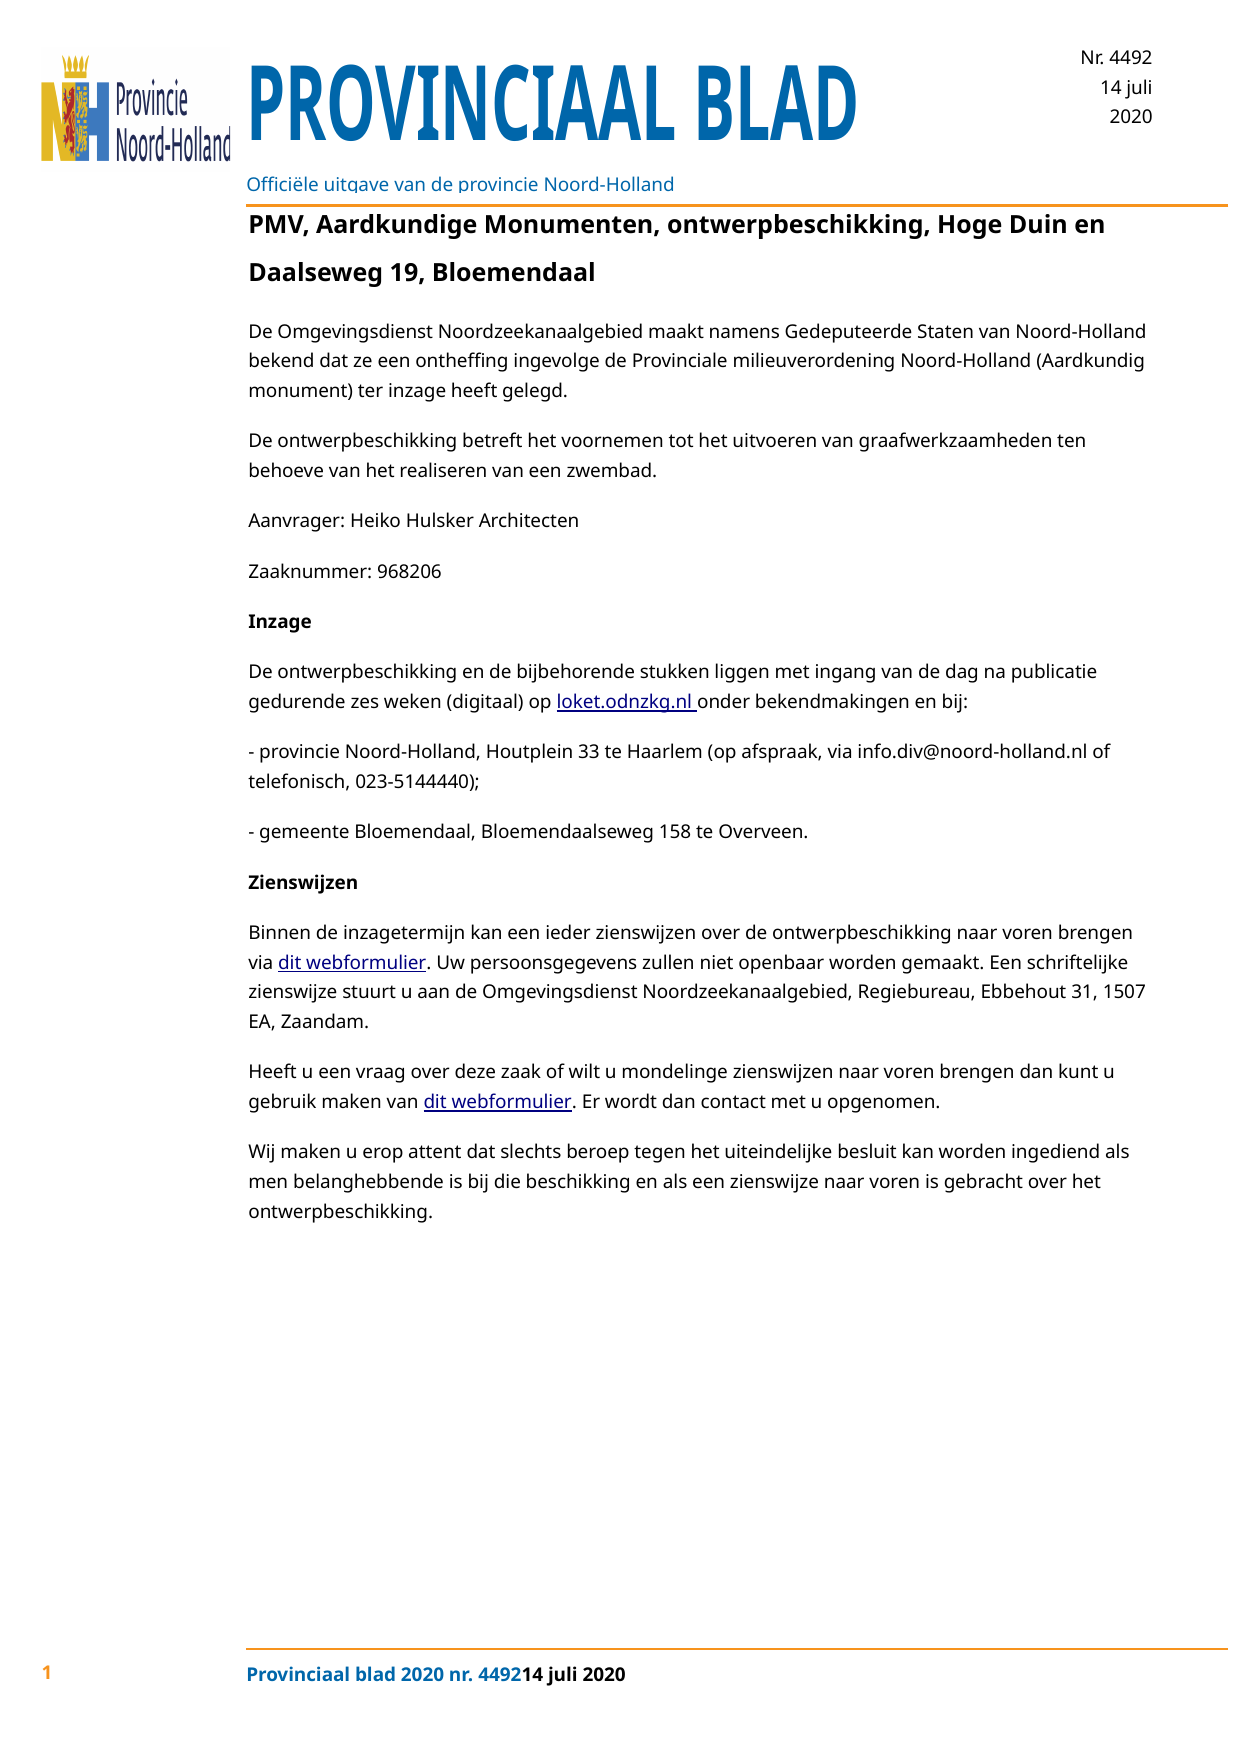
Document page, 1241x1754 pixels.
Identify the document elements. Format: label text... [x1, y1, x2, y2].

text Binnen de inzagetermijn kan een ieder zienswijzen over de ontwerpbeschikking naar voren brengen via dit webformulier. Uw persoonsgegevens zullen niet openbaar worden gemaakt. Een schriftelijke zienswijze stuurt u aan de Omgevingsdienst Noordzeekanaalgebied, Regiebureau, Ebbehout 31, 1507 EA, Zaandam. [248, 919, 1152, 1034]
text De Omgevingsdienst Noordzeekanaalgebied maakt namens Gedeputeerde Staten van Noord-Holland bekend dat ze een ontheffing ingevolge de Provinciale milieuverordening Noord-Holland (Aardkundig monument) ter inzage heeft gelegd. [248, 318, 1152, 403]
text Inzage [248, 608, 1152, 634]
text Heeft u een vraag over deze zaak of wilt u mondelinge zienswijzen naar voren brengen dan kunt u gebruik maken van dit webformulier. Er wordt dan contact met u opgenomen. [248, 1059, 1152, 1114]
text Zaaknummer: 968206 [248, 558, 1152, 584]
text Wij maken u erop attent dat slechts beroep tegen het uiteindelijke besluit kan worden ingediend als men belanghebbende is bij die beschikking en als een zienswijze naar voren is gebracht over het ontwerpbeschikking. [248, 1139, 1152, 1224]
text Zienswijzen [248, 869, 1152, 895]
text De ontwerpbeschikking betreft het voornemen tot het uitvoeren van graafwerkzaamheden ten behoeve van het realiseren van een zwembad. [248, 427, 1152, 483]
picture [41, 47, 231, 172]
text - gemeente Bloemendaal, Bloemendaalseweg 158 te Overveen. [248, 819, 1152, 844]
text Aanvrager: Heiko Hulsker Architecten [248, 507, 1152, 533]
text PMV, Aardkundige Monumenten, ontwerpbeschikking, Hoge Duin en Daalseweg 19, Bloemendaal [248, 207, 1152, 288]
text - provincie Noord-Holland, Houtplein 33 te Haarlem (op afspraak, via info.div@noord-holland.nl of telefonisch, 023-5144440); [248, 739, 1152, 794]
text De ontwerpbeschikking en de bijbehorende stukken liggen met ingang van de dag na publicatie gedurende zes weken (digitaal) op loket.odnzkg.nl onder bekendmakingen en bij: [248, 659, 1152, 714]
